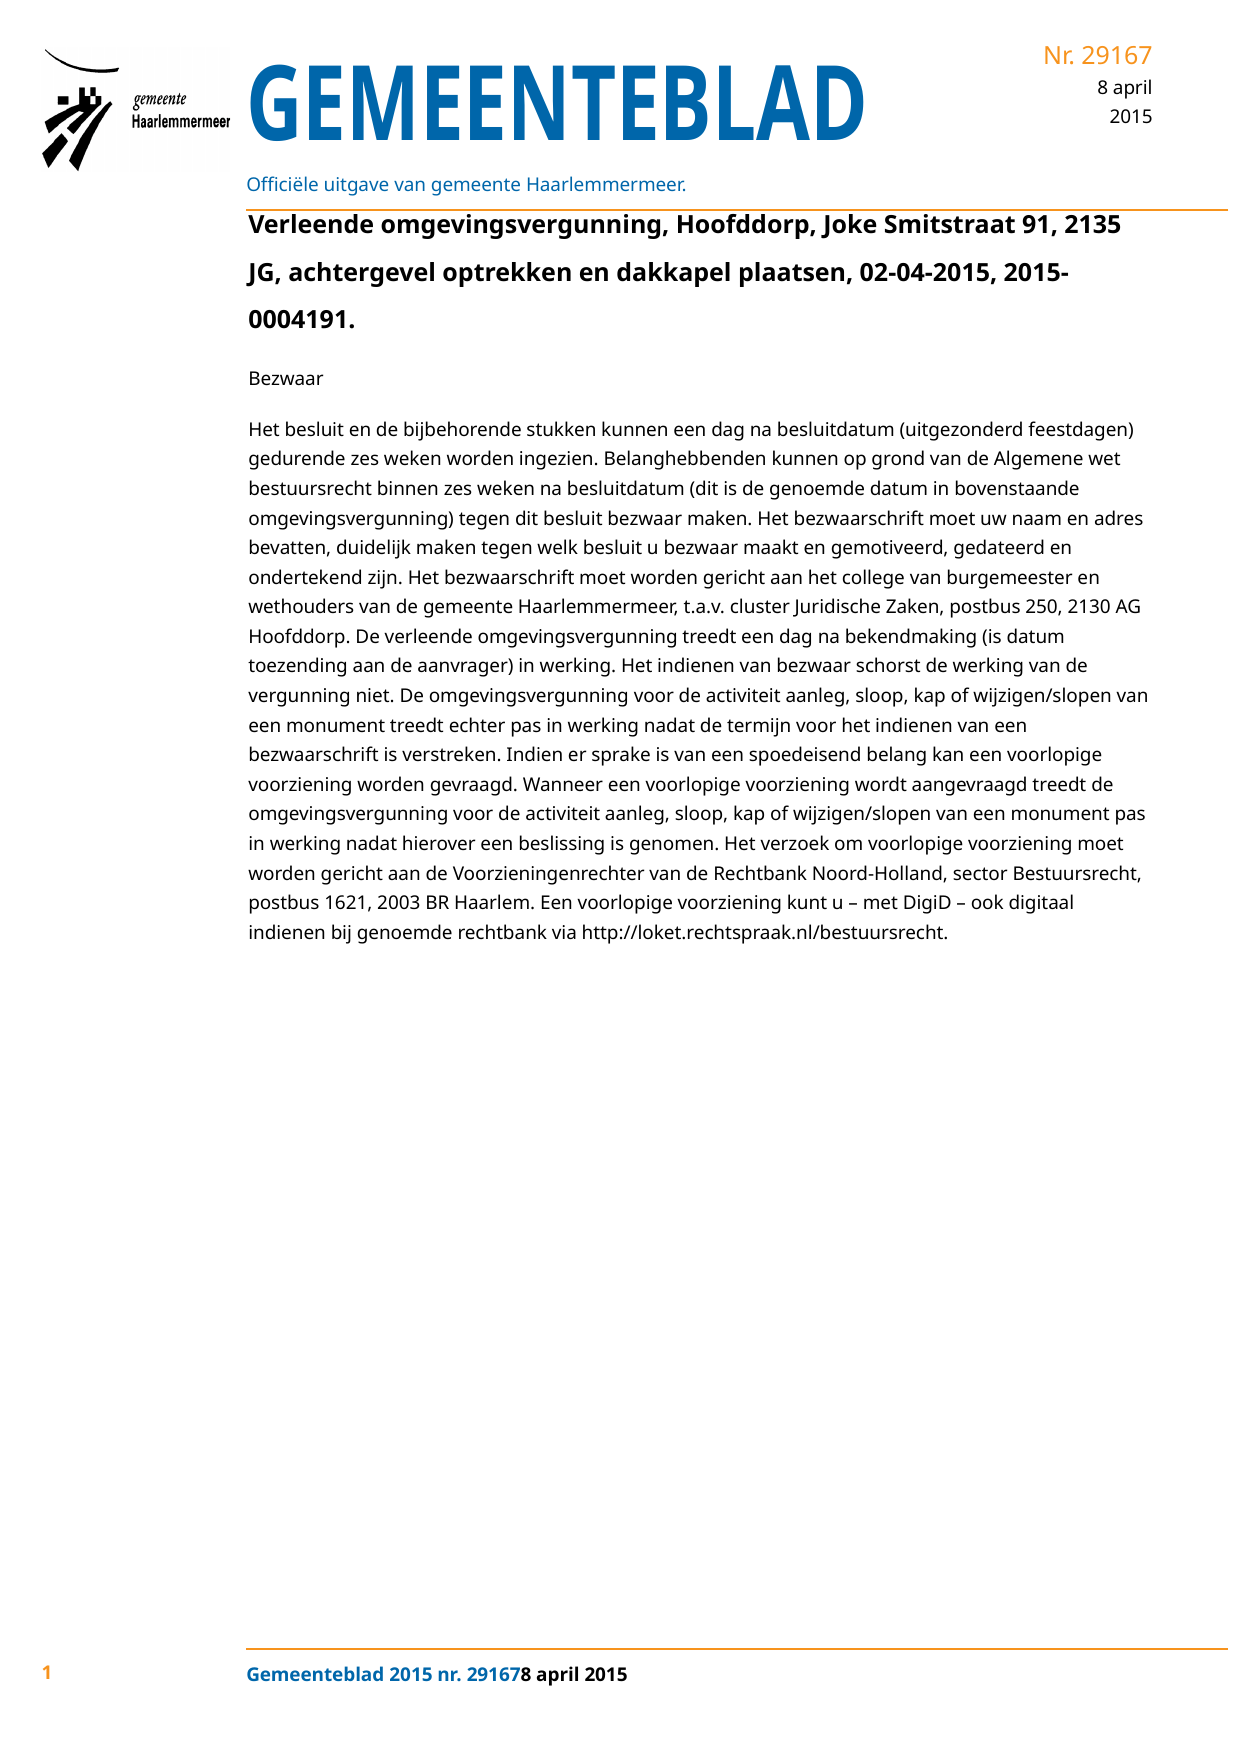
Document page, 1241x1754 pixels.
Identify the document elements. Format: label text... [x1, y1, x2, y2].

text Verleende omgevingsvergunning, Hoofddorp, Joke Smitstraat 91, 2135 JG, achtergevel optrekken en dakkapel plaatsen, 02-04-2015, 2015-0004191. [248, 211, 1152, 336]
text Bezwaar [248, 366, 1152, 391]
text Het besluit en de bijbehorende stukken kunnen een dag na besluitdatum (uitgezonderd feestdagen) gedurende zes weken worden ingezien. Belanghebbenden kunnen op grond van de Algemene wet bestuursrecht binnen zes weken na besluitdatum (dit is de genoemde datum in bovenstaande omgevingsvergunning) tegen dit besluit bezwaar maken. Het bezwaarschrift moet uw naam en adres bevatten, duidelijk maken tegen welk besluit u bezwaar maakt en gemotiveerd, gedateerd en ondertekend zijn. Het bezwaarschrift moet worden gericht aan het college van burgemeester en wethouders van de gemeente Haarlemmermeer, t.a.v. cluster Juridische Zaken, postbus 250, 2130 AG Hoofddorp. De verleende omgevingsvergunning treedt een dag na bekendmaking (is datum toezending aan de aanvrager) in werking. Het indienen van bezwaar schorst de werking van de vergunning niet. De omgevingsvergunning voor de activiteit aanleg, sloop, kap of wijzigen/slopen van een monument treedt echter pas in werking nadat de termijn voor het indienen van een bezwaarschrift is verstreken. Indien er sprake is van een spoedeisend belang kan een voorlopige voorziening worden gevraagd. Wanneer een voorlopige voorziening wordt aangevraagd treedt de omgevingsvergunning voor de activiteit aanleg, sloop, kap of wijzigen/slopen van een monument pas in werking nadat hierover een beslissing is genomen. Het verzoek om voorlopige voorziening moet worden gericht aan de Voorzieningenrechter van de Rechtbank Noord-Holland, sector Bestuursrecht, postbus 1621, 2003 BR Haarlem. Een voorlopige voorziening kunt u – met DigiD – ook digitaal indienen bij genoemde rechtbank via http://loket.rechtspraak.nl/bestuursrecht. [248, 416, 1152, 944]
picture [41, 47, 231, 172]
